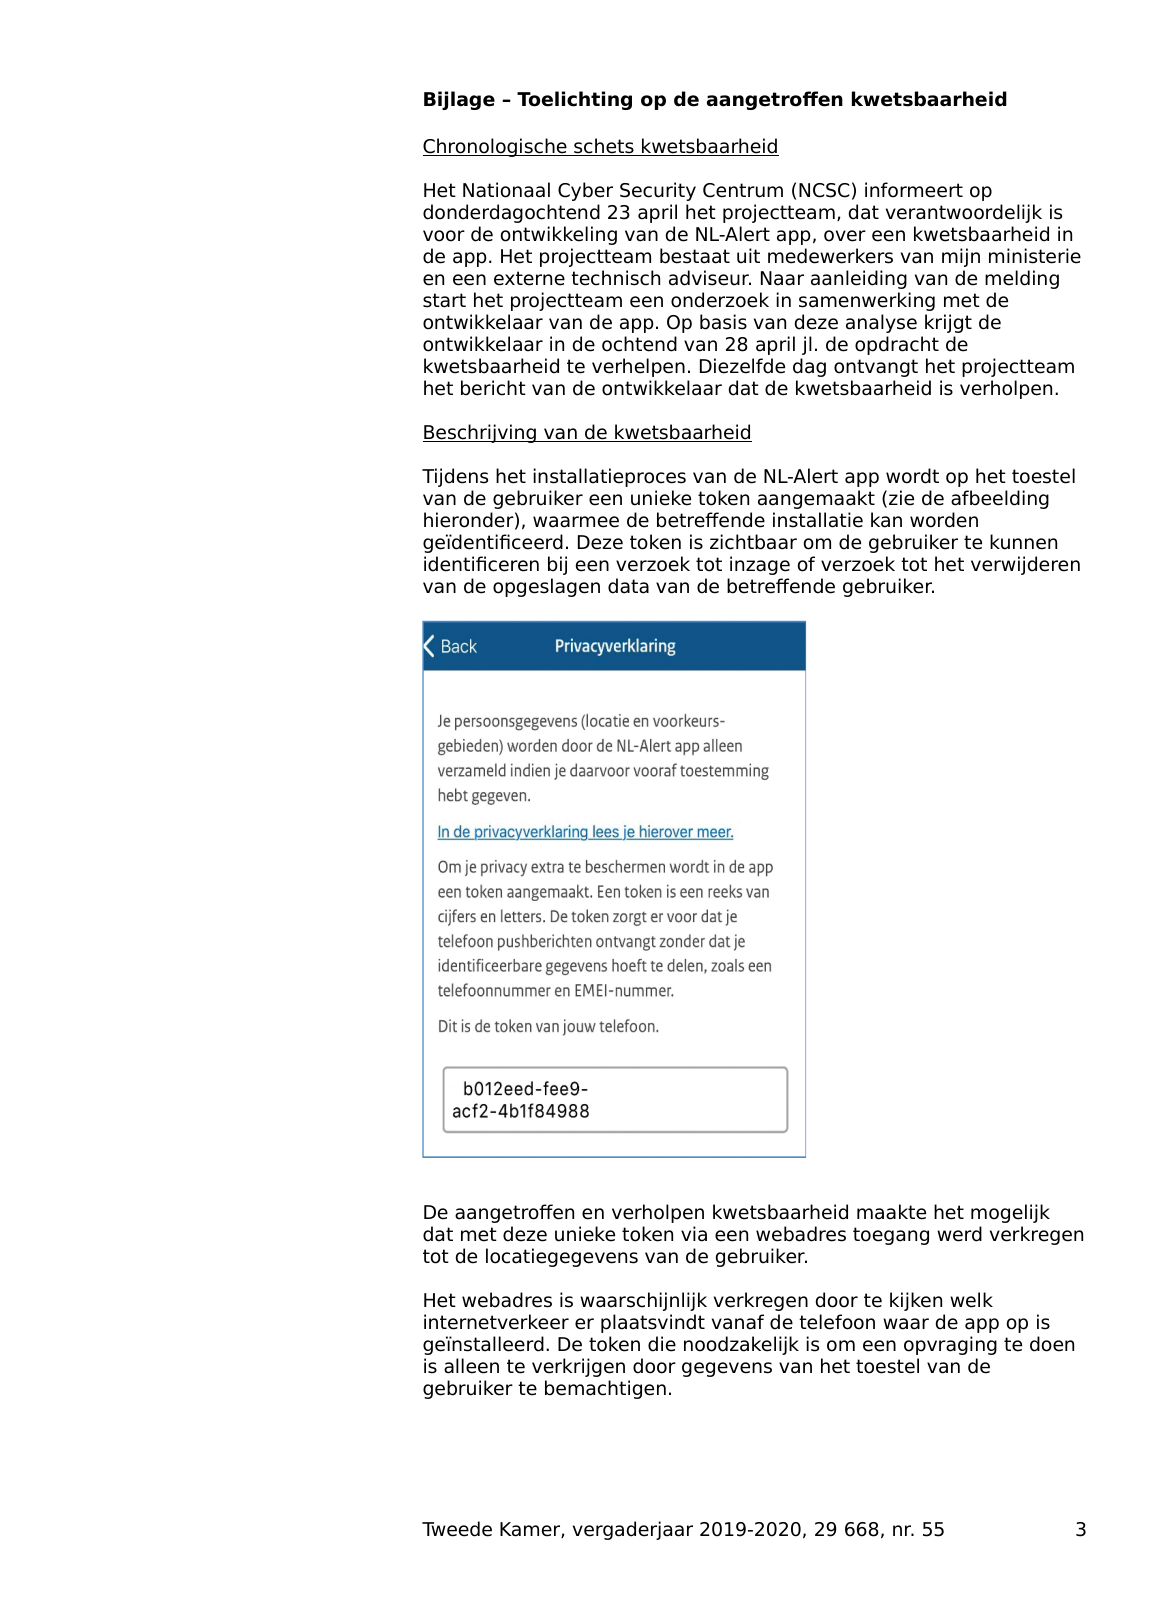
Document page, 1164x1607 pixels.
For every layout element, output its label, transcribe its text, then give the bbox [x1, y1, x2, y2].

text Het webadres is waarschijnlijk verkregen door te kijken welk internetverkeer er plaatsvindt vanaf de telefoon waar de app op is geïnstalleerd. De token die noodzakelijk is om een opvraging te doen is alleen te verkrijgen door gegevens van het toestel van de gebruiker te bemachtigen. [422, 1290, 1087, 1400]
subtitle Beschrijving van de kwetsbaarheid [422, 422, 1087, 444]
text De aangetroffen en verholpen kwetsbaarheid maakte het mogelijk dat met deze unieke token via een webadres toegang werd verkregen tot de locatiegegevens van de gebruiker. [422, 1202, 1087, 1268]
picture [422, 620, 807, 1158]
subtitle Bijlage – Toelichting op de aangetroffen kwetsbaarheid [77, 89, 1087, 111]
subtitle Chronologische schets kwetsbaarheid [422, 136, 1087, 158]
text Tijdens het installatieproces van de NL-Alert app wordt op het toestel van de gebruiker een unieke token aangemaakt (zie de afbeelding hieronder), waarmee de betreffende installatie kan worden geïdentificeerd. Deze token is zichtbaar om de gebruiker te kunnen identificeren bij een verzoek tot inzage of verzoek tot het verwijderen van de opgeslagen data van de betreffende gebruiker. [422, 466, 1087, 598]
text Het Nationaal Cyber Security Centrum (NCSC) informeert op donderdagochtend 23 april het projectteam, dat verantwoordelijk is voor de ontwikkeling van de NL-Alert app, over een kwetsbaarheid in de app. Het projectteam bestaat uit medewerkers van mijn ministerie en een externe technisch adviseur. Naar aanleiding van de melding start het projectteam een onderzoek in samenwerking met de ontwikkelaar van de app. Op basis van deze analyse krijgt de ontwikkelaar in de ochtend van 28 april jl. de opdracht de kwetsbaarheid te verhelpen. Diezelfde dag ontvangt het projectteam het bericht van de ontwikkelaar dat de kwetsbaarheid is verholpen. [422, 180, 1087, 400]
